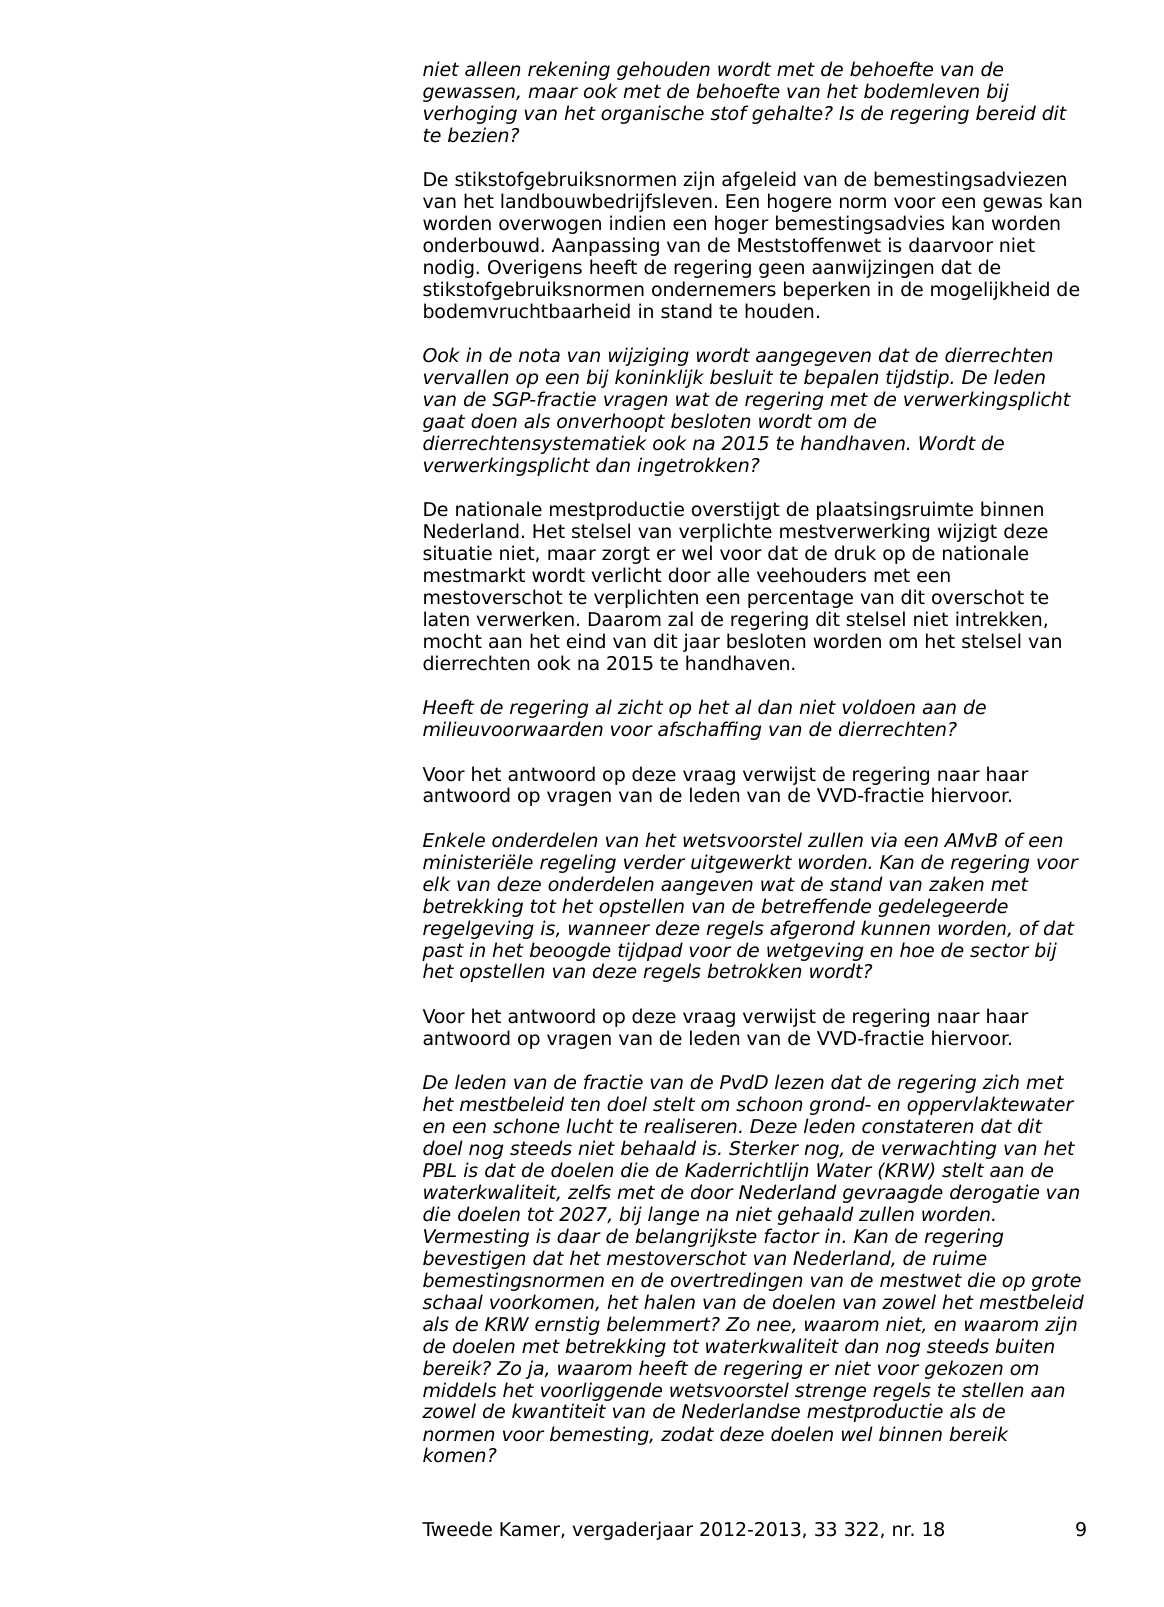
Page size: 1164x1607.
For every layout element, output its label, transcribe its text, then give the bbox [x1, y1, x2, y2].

text Heeft de regering al zicht op het al dan niet voldoen aan de milieuvoorwaarden voor afschaffing van de dierrechten? [422, 697, 1087, 741]
text Ook in de nota van wijziging wordt aangegeven dat de dierrechten vervallen op een bij koninklijk besluit te bepalen tijdstip. De leden van de SGP-fractie vragen wat de regering met de verwerkingsplicht gaat doen als onverhoopt besloten wordt om de dierrechtensystematiek ook na 2015 te handhaven. Wordt de verwerkingsplicht dan ingetrokken? [422, 345, 1087, 477]
text Enkele onderdelen van het wetsvoorstel zullen via een AMvB of een ministeriële regeling verder uitgewerkt worden. Kan de regering voor elk van deze onderdelen aangeven wat de stand van zaken met betrekking tot het opstellen van de betreffende gedelegeerde regelgeving is, wanneer deze regels afgerond kunnen worden, of dat past in het beoogde tijdpad voor de wetgeving en hoe de sector bij het opstellen van deze regels betrokken wordt? [422, 829, 1087, 983]
text niet alleen rekening gehouden wordt met de behoefte van de gewassen, maar ook met de behoefte van het bodemleven bij verhoging van het organische stof gehalte? Is de regering bereid dit te bezien? [422, 59, 1087, 147]
text De leden van de fractie van de PvdD lezen dat de regering zich met het mestbeleid ten doel stelt om schoon grond- en oppervlaktewater en een schone lucht te realiseren. Deze leden constateren dat dit doel nog steeds niet behaald is. Sterker nog, de verwachting van het PBL is dat de doelen die de Kaderrichtlijn Water (KRW) stelt aan de waterkwaliteit, zelfs met de door Nederland gevraagde derogatie van die doelen tot 2027, bij lange na niet gehaald zullen worden. Vermesting is daar de belangrijkste factor in. Kan de regering bevestigen dat het mestoverschot van Nederland, de ruime bemestingsnormen en de overtredingen van de mestwet die op grote schaal voorkomen, het halen van de doelen van zowel het mestbeleid als de KRW ernstig belemmert? Zo nee, waarom niet, en waarom zijn de doelen met betrekking tot waterkwaliteit dan nog steeds buiten bereik? Zo ja, waarom heeft de regering er niet voor gekozen om middels het voorliggende wetsvoorstel strenge regels te stellen aan zowel de kwantiteit van de Nederlandse mestproductie als de normen voor bemesting, zodat deze doelen wel binnen bereik komen? [422, 1072, 1087, 1467]
text Voor het antwoord op deze vraag verwijst de regering naar haar antwoord op vragen van de leden van de VVD-fractie hiervoor. [422, 763, 1087, 807]
text De stikstofgebruiksnormen zijn afgeleid van de bemestingsadviezen van het landbouwbedrijfsleven. Een hogere norm voor een gewas kan worden overwogen indien een hoger bemestingsadvies kan worden onderbouwd. Aanpassing van de Meststoffenwet is daarvoor niet nodig. Overigens heeft de regering geen aanwijzingen dat de stikstofgebruiksnormen ondernemers beperken in de mogelijkheid de bodemvruchtbaarheid in stand te houden. [422, 169, 1087, 323]
text Voor het antwoord op deze vraag verwijst de regering naar haar antwoord op vragen van de leden van de VVD-fractie hiervoor. [422, 1006, 1087, 1049]
text De nationale mestproductie overstijgt de plaatsingsruimte binnen Nederland. Het stelsel van verplichte mestverwerking wijzigt deze situatie niet, maar zorgt er wel voor dat de druk op de nationale mestmarkt wordt verlicht door alle veehouders met een mestoverschot te verplichten een percentage van dit overschot te laten verwerken. Daarom zal de regering dit stelsel niet intrekken, mocht aan het eind van dit jaar besloten worden om het stelsel van dierrechten ook na 2015 te handhaven. [422, 499, 1087, 675]
